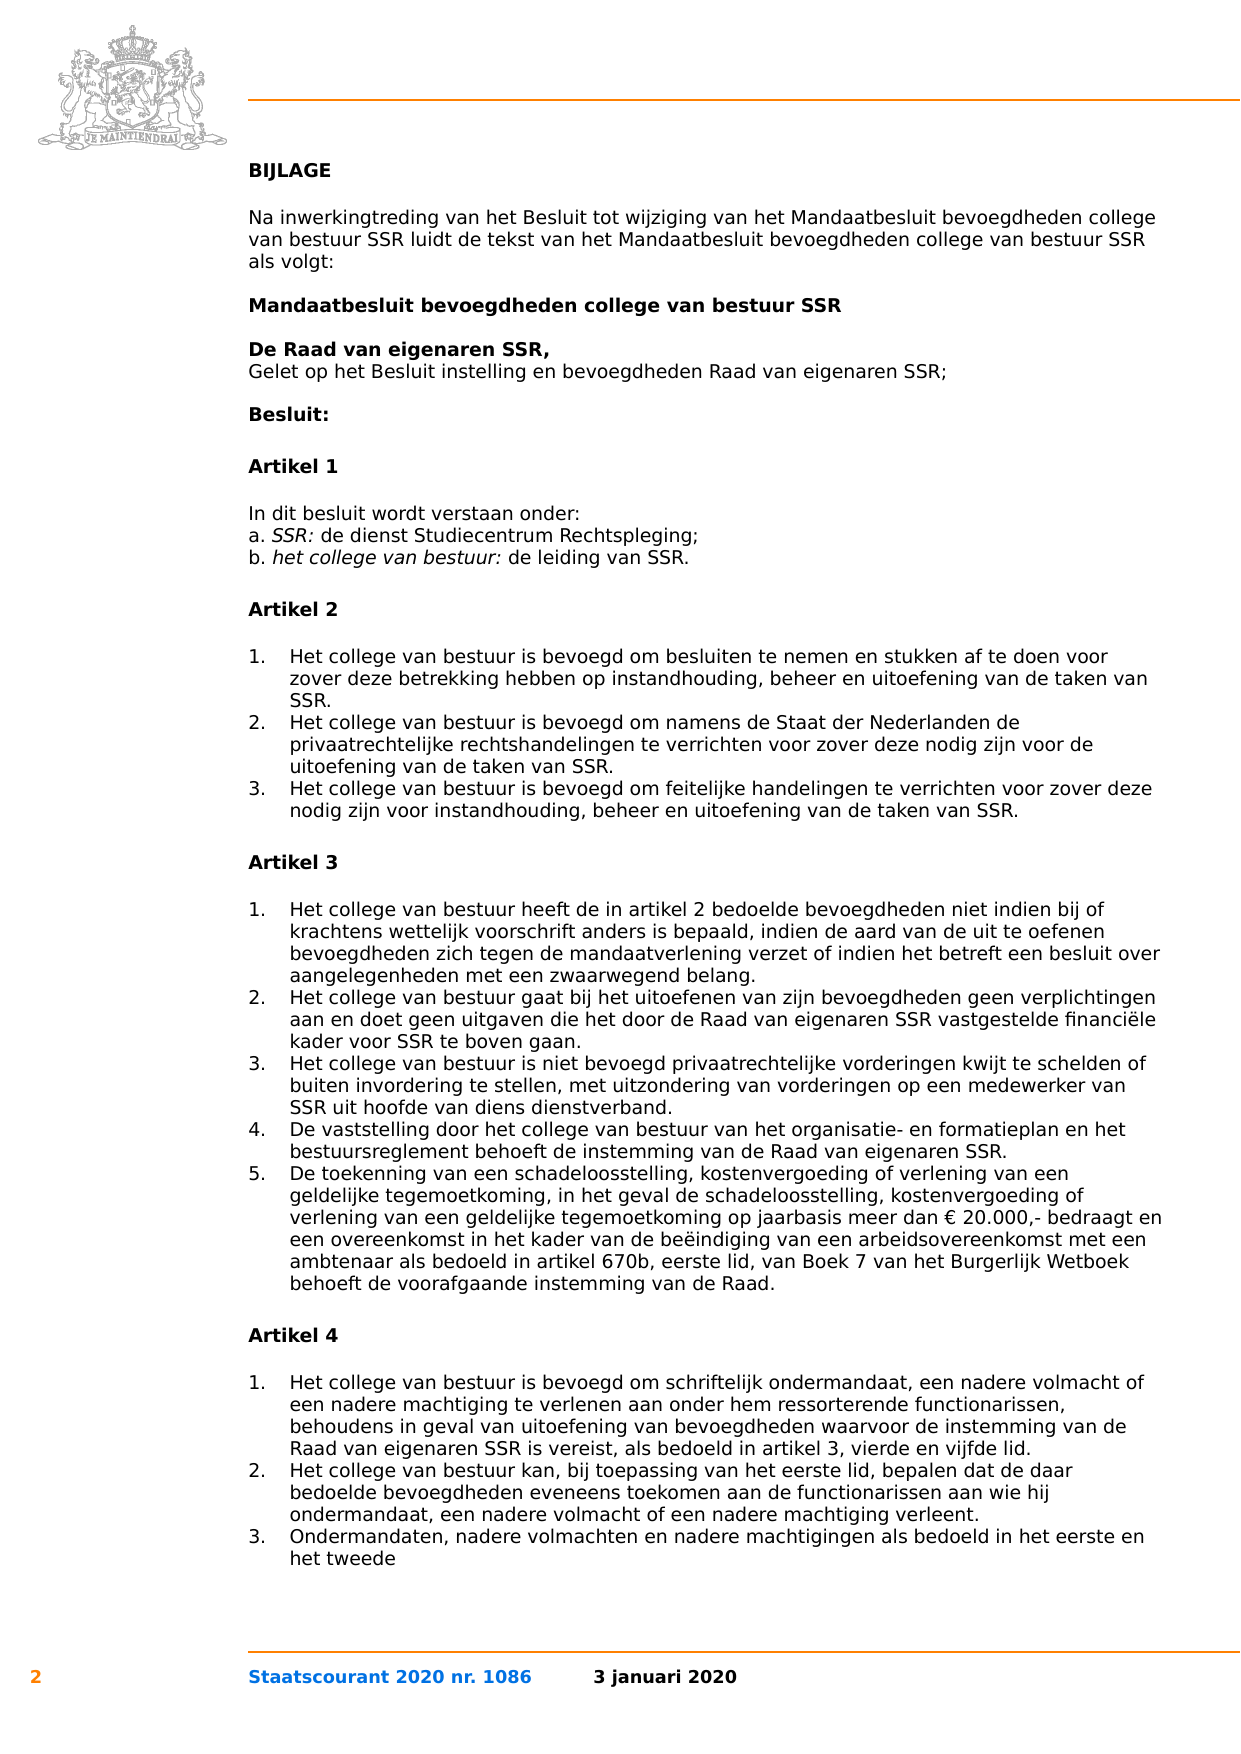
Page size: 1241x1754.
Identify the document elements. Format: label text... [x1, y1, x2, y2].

text b. het college van bestuur: de leiding van SSR. [248, 547, 1163, 569]
text 4. De vaststelling door het college van bestuur van het organisatie- en formatieplan en het bestuursreglement behoeft de instemming van de Raad van eigenaren SSR. [248, 1119, 1163, 1163]
subtitle Artikel 2 [248, 599, 1163, 621]
text Na inwerkingtreding van het Besluit tot wijziging van het Mandaatbesluit bevoegdheden college van bestuur SSR luidt de tekst van het Mandaatbesluit bevoegdheden college van bestuur SSR als volgt: [248, 207, 1163, 273]
subtitle Artikel 4 [248, 1325, 1163, 1347]
subtitle Artikel 1 [248, 456, 1163, 478]
text 5. De toekenning van een schadeloosstelling, kostenvergoeding of verlening van een geldelijke tegemoetkoming, in het geval de schadeloosstelling, kostenvergoeding of verlening van een geldelijke tegemoetkoming op jaarbasis meer dan € 20.000,- bedraagt en een overeenkomst in het kader van de beëindiging van een arbeidsovereenkomst met een ambtenaar als bedoeld in artikel 670b, eerste lid, van Boek 7 van het Burgerlijk Wetboek behoeft de voorafgaande instemming van de Raad. [248, 1163, 1163, 1295]
text Mandaatbesluit bevoegdheden college van bestuur SSR [248, 295, 1163, 317]
text Besluit: [248, 404, 1163, 426]
text 3. Het college van bestuur is bevoegd om feitelijke handelingen te verrichten voor zover deze nodig zijn voor instandhouding, beheer en uitoefening van de taken van SSR. [248, 778, 1163, 822]
text 2. Het college van bestuur is bevoegd om namens de Staat der Nederlanden de privaatrechtelijke rechtshandelingen te verrichten voor zover deze nodig zijn voor de uitoefening van de taken van SSR. [248, 712, 1163, 778]
text 3. Ondermandaten, nadere volmachten en nadere machtigingen als bedoeld in het eerste en het tweede [248, 1526, 1163, 1569]
text 1. Het college van bestuur heeft de in artikel 2 bedoelde bevoegdheden niet indien bij of krachtens wettelijk voorschrift anders is bepaald, indien de aard van de uit te oefenen bevoegdheden zich tegen de mandaatverlening verzet of indien het betreft een besluit over aangelegenheden met een zwaarwegend belang. [248, 899, 1163, 987]
text In dit besluit wordt verstaan onder: [248, 503, 1163, 525]
text a. SSR: de dienst Studiecentrum Rechtspleging; [248, 525, 1163, 547]
subtitle Artikel 3 [248, 852, 1163, 874]
text 3. Het college van bestuur is niet bevoegd privaatrechtelijke vorderingen kwijt te schelden of buiten invordering te stellen, met uitzondering van vorderingen op een medewerker van SSR uit hoofde van diens dienstverband. [248, 1053, 1163, 1119]
text De Raad van eigenaren SSR, [248, 338, 1163, 361]
text 2. Het college van bestuur gaat bij het uitoefenen van zijn bevoegdheden geen verplichtingen aan en doet geen uitgaven die het door de Raad van eigenaren SSR vastgestelde financiële kader voor SSR te boven gaan. [248, 987, 1163, 1053]
picture [38, 25, 227, 150]
text 1. Het college van bestuur is bevoegd om besluiten te nemen en stukken af te doen voor zover deze betrekking hebben op instandhouding, beheer en uitoefening van de taken van SSR. [248, 646, 1163, 712]
text 1. Het college van bestuur is bevoegd om schriftelijk ondermandaat, een nadere volmacht of een nadere machtiging te verlenen aan onder hem ressorterende functionarissen, behoudens in geval van uitoefening van bevoegdheden waarvoor de instemming van de Raad van eigenaren SSR is vereist, als bedoeld in artikel 3, vierde en vijfde lid. [248, 1372, 1163, 1459]
text Gelet op het Besluit instelling en bevoegdheden Raad van eigenaren SSR; [248, 361, 1163, 382]
subtitle BIJLAGE [248, 160, 1163, 182]
text 2. Het college van bestuur kan, bij toepassing van het eerste lid, bepalen dat de daar bedoelde bevoegdheden eveneens toekomen aan de functionarissen aan wie hij ondermandaat, een nadere volmacht of een nadere machtiging verleent. [248, 1459, 1163, 1526]
